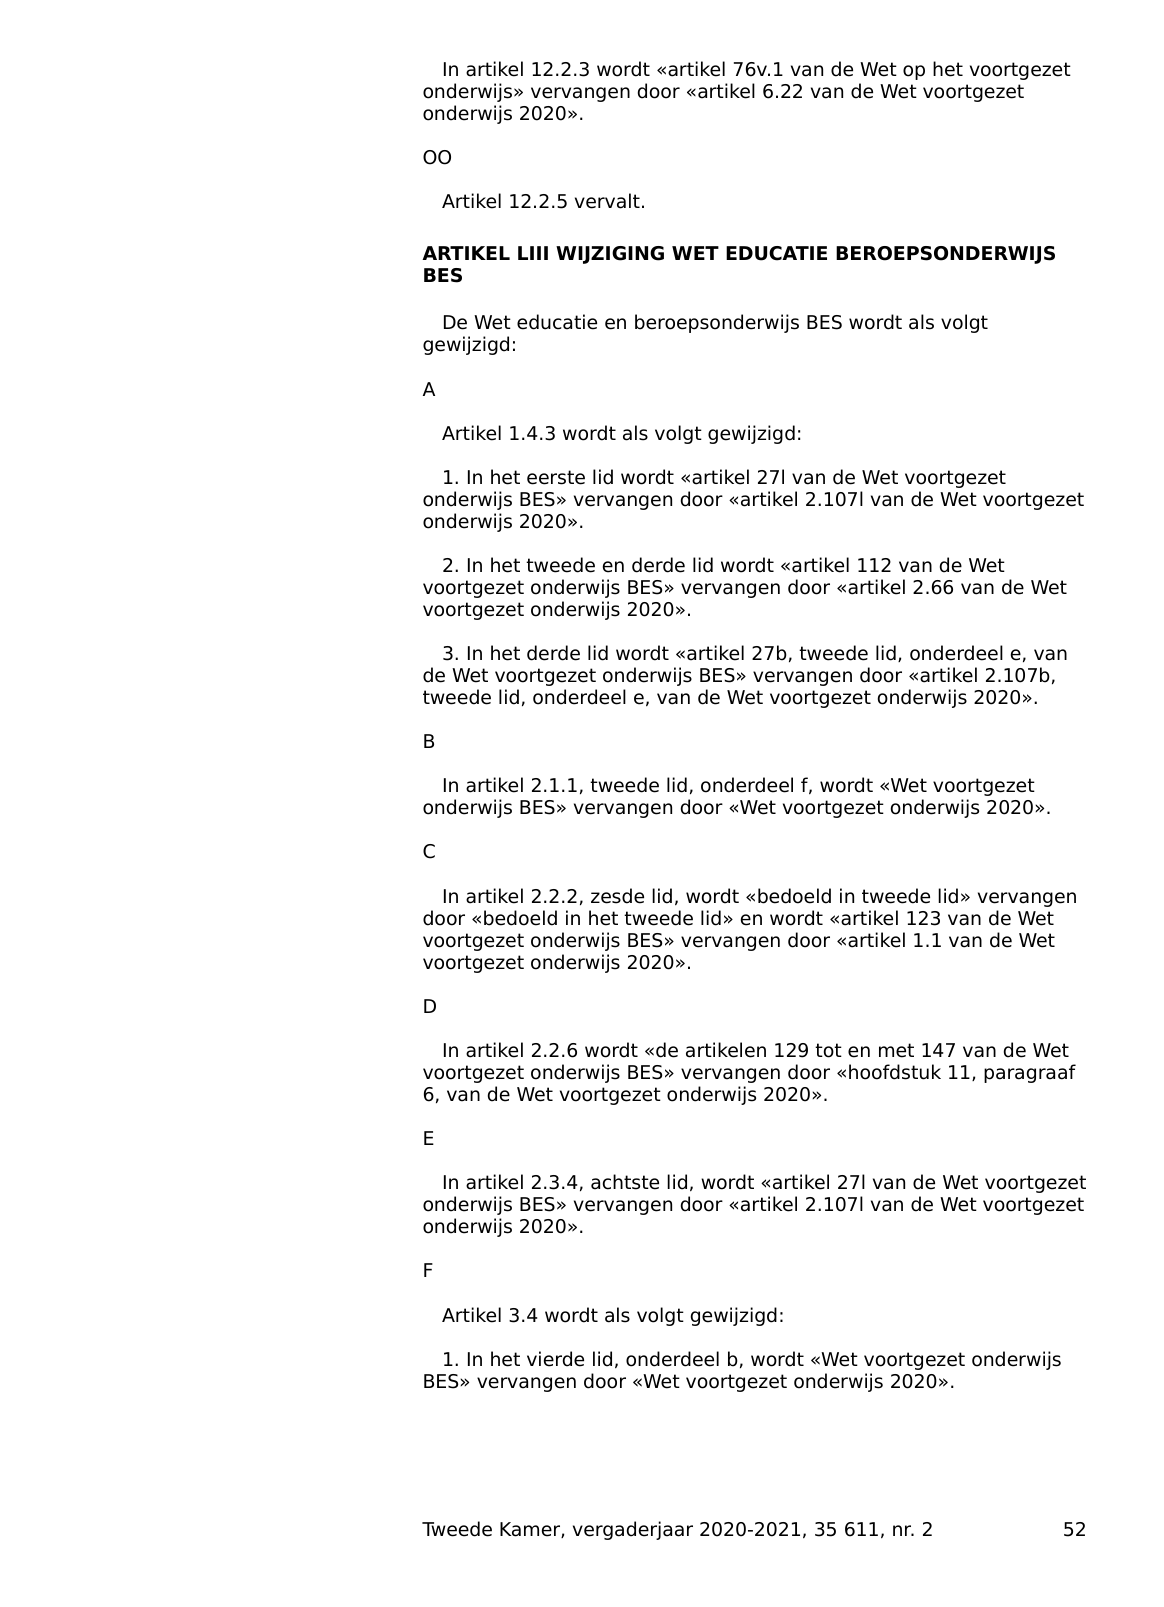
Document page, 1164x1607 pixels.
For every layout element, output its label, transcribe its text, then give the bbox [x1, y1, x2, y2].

text 1. In het eerste lid wordt «artikel 27l van de Wet voortgezet onderwijs BES» vervangen door «artikel 2.107l van de Wet voortgezet onderwijs 2020». [422, 467, 1087, 533]
text 3. In het derde lid wordt «artikel 27b, tweede lid, onderdeel e, van de Wet voortgezet onderwijs BES» vervangen door «artikel 2.107b, tweede lid, onderdeel e, van de Wet voortgezet onderwijs 2020». [422, 643, 1087, 709]
text B [422, 731, 1087, 753]
text In artikel 12.2.3 wordt «artikel 76v.1 van de Wet op het voortgezet onderwijs» vervangen door «artikel 6.22 van de Wet voortgezet onderwijs 2020». [422, 59, 1087, 125]
text In artikel 2.2.6 wordt «de artikelen 129 tot en met 147 van de Wet voortgezet onderwijs BES» vervangen door «hoofdstuk 11, paragraaf 6, van de Wet voortgezet onderwijs 2020». [422, 1040, 1087, 1106]
text In artikel 2.2.2, zesde lid, wordt «bedoeld in tweede lid» vervangen door «bedoeld in het tweede lid» en wordt «artikel 123 van de Wet voortgezet onderwijs BES» vervangen door «artikel 1.1 van de Wet voortgezet onderwijs 2020». [422, 886, 1087, 973]
text Artikel 3.4 wordt als volgt gewijzigd: [422, 1304, 1087, 1326]
text F [422, 1260, 1087, 1282]
text Artikel 1.4.3 wordt als volgt gewijzigd: [422, 423, 1087, 444]
text D [422, 996, 1087, 1018]
text A [422, 378, 1087, 400]
text In artikel 2.3.4, achtste lid, wordt «artikel 27l van de Wet voortgezet onderwijs BES» vervangen door «artikel 2.107l van de Wet voortgezet onderwijs 2020». [422, 1172, 1087, 1238]
text E [422, 1128, 1087, 1150]
text De Wet educatie en beroepsonderwijs BES wordt als volgt gewijzigd: [422, 312, 1087, 356]
subtitle ARTIKEL LIII WIJZIGING WET EDUCATIE BEROEPSONDERWIJS BES [422, 243, 1087, 287]
text 2. In het tweede en derde lid wordt «artikel 112 van de Wet voortgezet onderwijs BES» vervangen door «artikel 2.66 van de Wet voortgezet onderwijs 2020». [422, 555, 1087, 621]
text OO [422, 147, 1087, 169]
text 1. In het vierde lid, onderdeel b, wordt «Wet voortgezet onderwijs BES» vervangen door «Wet voortgezet onderwijs 2020». [422, 1349, 1087, 1393]
text C [422, 841, 1087, 863]
text Artikel 12.2.5 vervalt. [422, 191, 1087, 213]
text In artikel 2.1.1, tweede lid, onderdeel f, wordt «Wet voortgezet onderwijs BES» vervangen door «Wet voortgezet onderwijs 2020». [422, 775, 1087, 819]
